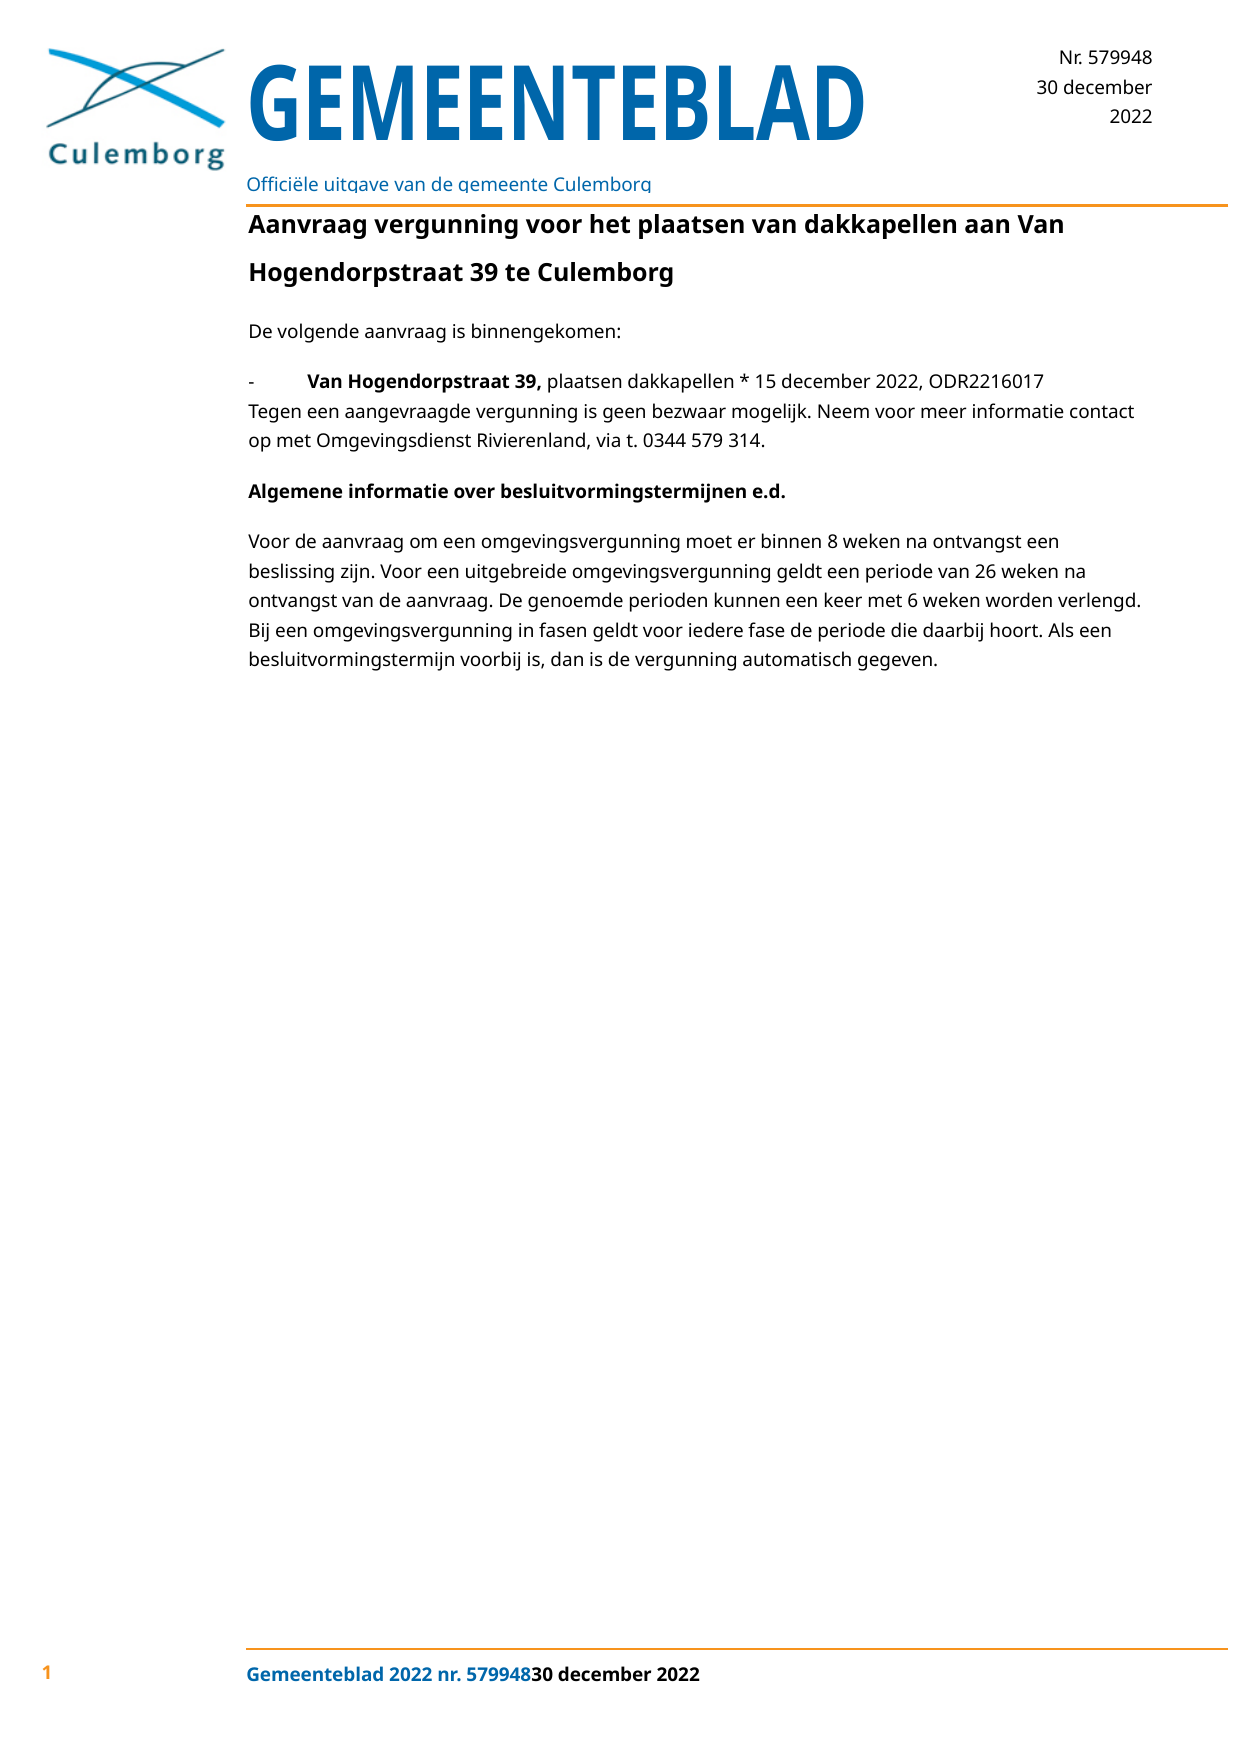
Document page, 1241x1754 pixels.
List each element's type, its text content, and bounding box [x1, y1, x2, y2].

text Algemene informatie over besluitvormingstermijnen e.d. [248, 478, 1152, 504]
text Voor de aanvraag om een omgevingsvergunning moet er binnen 8 weken na ontvangst een beslissing zijn. Voor een uitgebreide omgevingsvergunning geldt een periode van 26 weken na ontvangst van de aanvraag. De genoemde perioden kunnen een keer met 6 weken worden verlengd. Bij een omgevingsvergunning in fasen geldt voor iedere fase de periode die daarbij hoort. Als een besluitvormingstermijn voorbij is, dan is de vergunning automatisch gegeven. [248, 528, 1152, 672]
list Van Hogendorpstraat 39, plaatsen dakkapellen * 15 december 2022, ODR2216017 [248, 368, 1152, 394]
text De volgende aanvraag is binnengekomen: [248, 318, 1152, 344]
picture [41, 47, 231, 172]
text Aanvraag vergunning voor het plaatsen van dakkapellen aan Van Hogendorpstraat 39 te Culemborg [248, 207, 1152, 288]
text Tegen een aangevraagde vergunning is geen bezwaar mogelijk. Neem voor meer informatie contact op met Omgevingsdienst Rivierenland, via t. 0344 579 314. [248, 398, 1152, 453]
